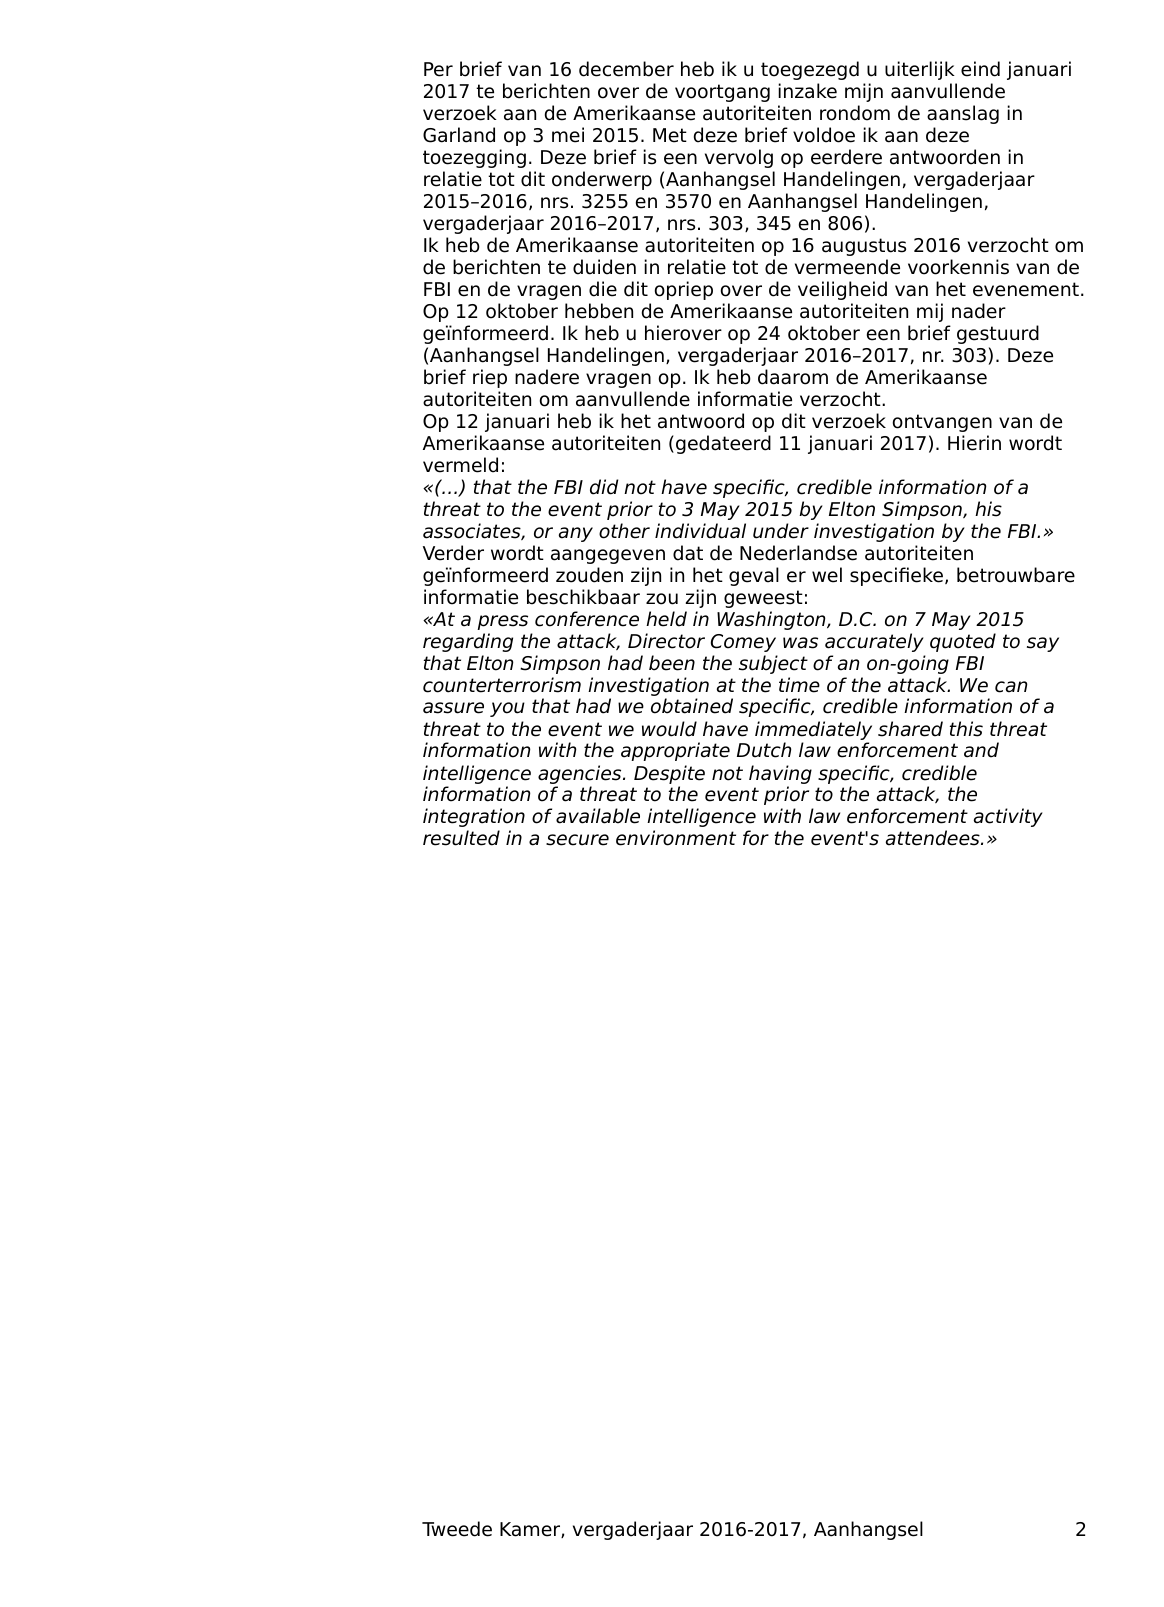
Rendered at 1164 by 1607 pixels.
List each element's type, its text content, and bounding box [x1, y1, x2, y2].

text Verder wordt aangegeven dat de Nederlandse autoriteiten geïnformeerd zouden zijn in het geval er wel specifieke, betrouwbare informatie beschikbaar zou zijn geweest: [422, 543, 1087, 608]
text «At a press conference held in Washington, D.C. on 7 May 2015 regarding the attack, Director Comey was accurately quoted to say that Elton Simpson had been the subject of an on-going FBI counterterrorism investigation at the time of the attack. We can assure you that had we obtained specific, credible information of a threat to the event we would have immediately shared this threat information with the appropriate Dutch law enforcement and intelligence agencies. Despite not having specific, credible information of a threat to the event prior to the attack, the integration of available intelligence with law enforcement activity resulted in a secure environment for the event's attendees.» [422, 608, 1087, 850]
text Ik heb de Amerikaanse autoriteiten op 16 augustus 2016 verzocht om de berichten te duiden in relatie tot de vermeende voorkennis van de FBI en de vragen die dit opriep over de veiligheid van het evenement. Op 12 oktober hebben de Amerikaanse autoriteiten mij nader geïnformeerd. Ik heb u hierover op 24 oktober een brief gestuurd (Aanhangsel Handelingen, vergaderjaar 2016–2017, nr. 303). Deze brief riep nadere vragen op. Ik heb daarom de Amerikaanse autoriteiten om aanvullende informatie verzocht. [422, 235, 1087, 411]
text «(...) that the FBI did not have specific, credible information of a threat to the event prior to 3 May 2015 by Elton Simpson, his associates, or any other individual under investigation by the FBI.» [422, 477, 1087, 543]
text Per brief van 16 december heb ik u toegezegd u uiterlijk eind januari 2017 te berichten over de voortgang inzake mijn aanvullende verzoek aan de Amerikaanse autoriteiten rondom de aanslag in Garland op 3 mei 2015. Met deze brief voldoe ik aan deze toezegging. Deze brief is een vervolg op eerdere antwoorden in relatie tot dit onderwerp (Aanhangsel Handelingen, vergaderjaar 2015–2016, nrs. 3255 en 3570 en Aanhangsel Handelingen, vergaderjaar 2016–2017, nrs. 303, 345 en 806). [422, 59, 1087, 235]
text Op 12 januari heb ik het antwoord op dit verzoek ontvangen van de Amerikaanse autoriteiten (gedateerd 11 januari 2017). Hierin wordt vermeld: [422, 411, 1087, 477]
